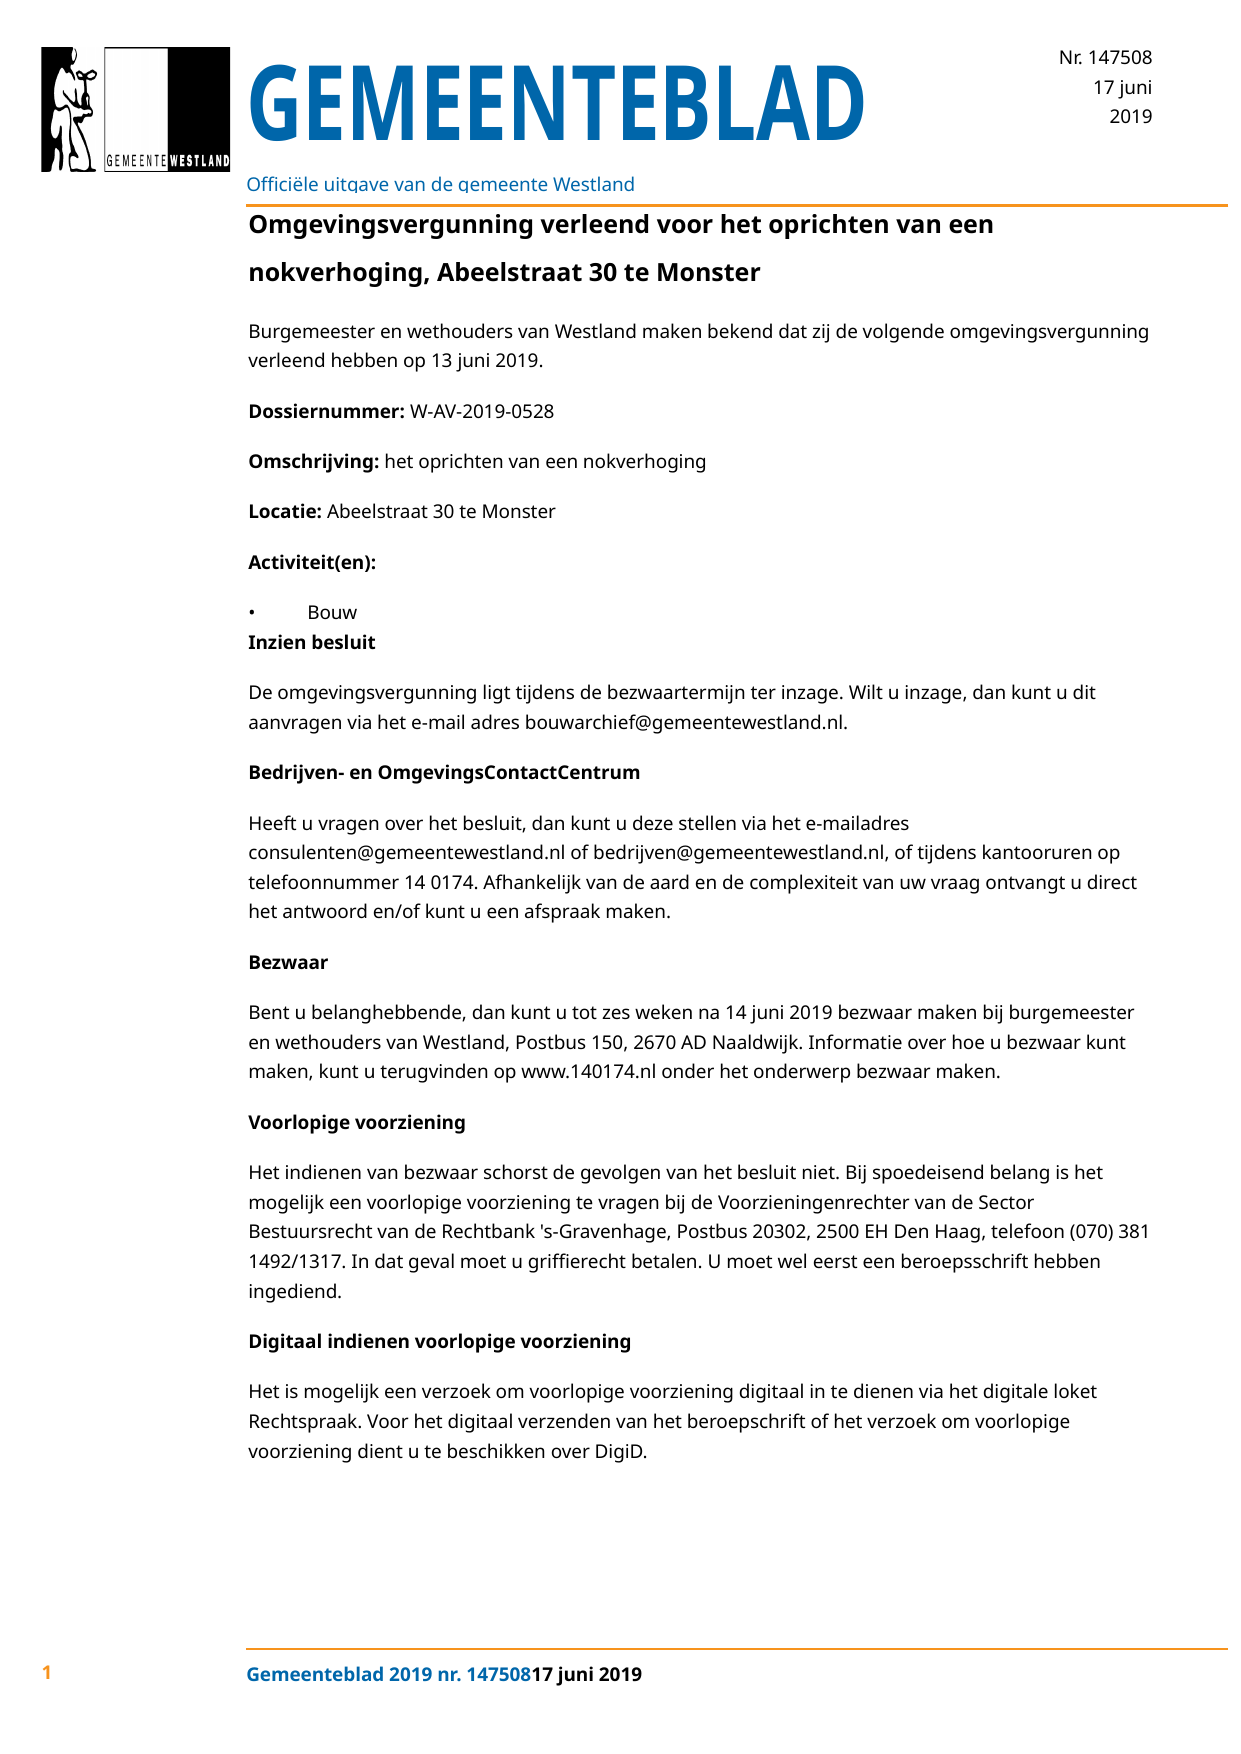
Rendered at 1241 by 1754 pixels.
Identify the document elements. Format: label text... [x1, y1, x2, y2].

text Activiteit(en): [248, 549, 1152, 575]
text Het is mogelijk een verzoek om voorlopige voorziening digitaal in te dienen via het digitale loket Rechtspraak. Voor het digitaal verzenden van het beroepschrift of het verzoek om voorlopige voorziening dient u te beschikken over DigiD. [248, 1379, 1152, 1464]
text Bedrijven- en OmgevingsContactCentrum [248, 759, 1152, 785]
text De omgevingsvergunning ligt tijdens de bezwaartermijn ter inzage. Wilt u inzage, dan kunt u dit aanvragen via het e-mail adres bouwarchief@gemeentewestland.nl. [248, 679, 1152, 735]
text Het indienen van bezwaar schorst de gevolgen van het besluit niet. Bij spoedeisend belang is het mogelijk een voorlopige voorziening te vragen bij de Voorzieningenrechter van de Sector Bestuursrecht van de Rechtbank 's-Gravenhage, Postbus 20302, 2500 EH Den Haag, telefoon (070) 381 1492/1317. In dat geval moet u griffierecht betalen. U moet wel eerst een beroepsschrift hebben ingediend. [248, 1159, 1152, 1304]
text Dossiernummer: W-AV-2019-0528 [248, 398, 1152, 424]
text Locatie: Abeelstraat 30 te Monster [248, 499, 1152, 524]
text Omschrijving: het oprichten van een nokverhoging [248, 448, 1152, 474]
text Bezwaar [248, 949, 1152, 975]
text Digitaal indienen voorlopige voorziening [248, 1328, 1152, 1354]
text Omgevingsvergunning verleend voor het oprichten van een nokverhoging, Abeelstraat 30 te Monster [248, 207, 1152, 288]
text Heeft u vragen over het besluit, dan kunt u deze stellen via het e-mailadres consulenten@gemeentewestland.nl of bedrijven@gemeentewestland.nl, of tijdens kantooruren op telefoonnummer 14 0174. Afhankelijk van de aard en de complexiteit van uw vraag ontvangt u direct het antwoord en/of kunt u een afspraak maken. [248, 810, 1152, 924]
text Burgemeester en wethouders van Westland maken bekend dat zij de volgende omgevingsvergunning verleend hebben op 13 juni 2019. [248, 318, 1152, 373]
text Voorlopige voorziening [248, 1109, 1152, 1135]
picture [41, 47, 231, 172]
text Inzien besluit [248, 629, 1152, 655]
list Bouw [248, 599, 1152, 625]
text Bent u belanghebbende, dan kunt u tot zes weken na 14 juni 2019 bezwaar maken bij burgemeester en wethouders van Westland, Postbus 150, 2670 AD Naaldwijk. Informatie over hoe u bezwaar kunt maken, kunt u terugvinden op www.140174.nl onder het onderwerp bezwaar maken. [248, 999, 1152, 1084]
